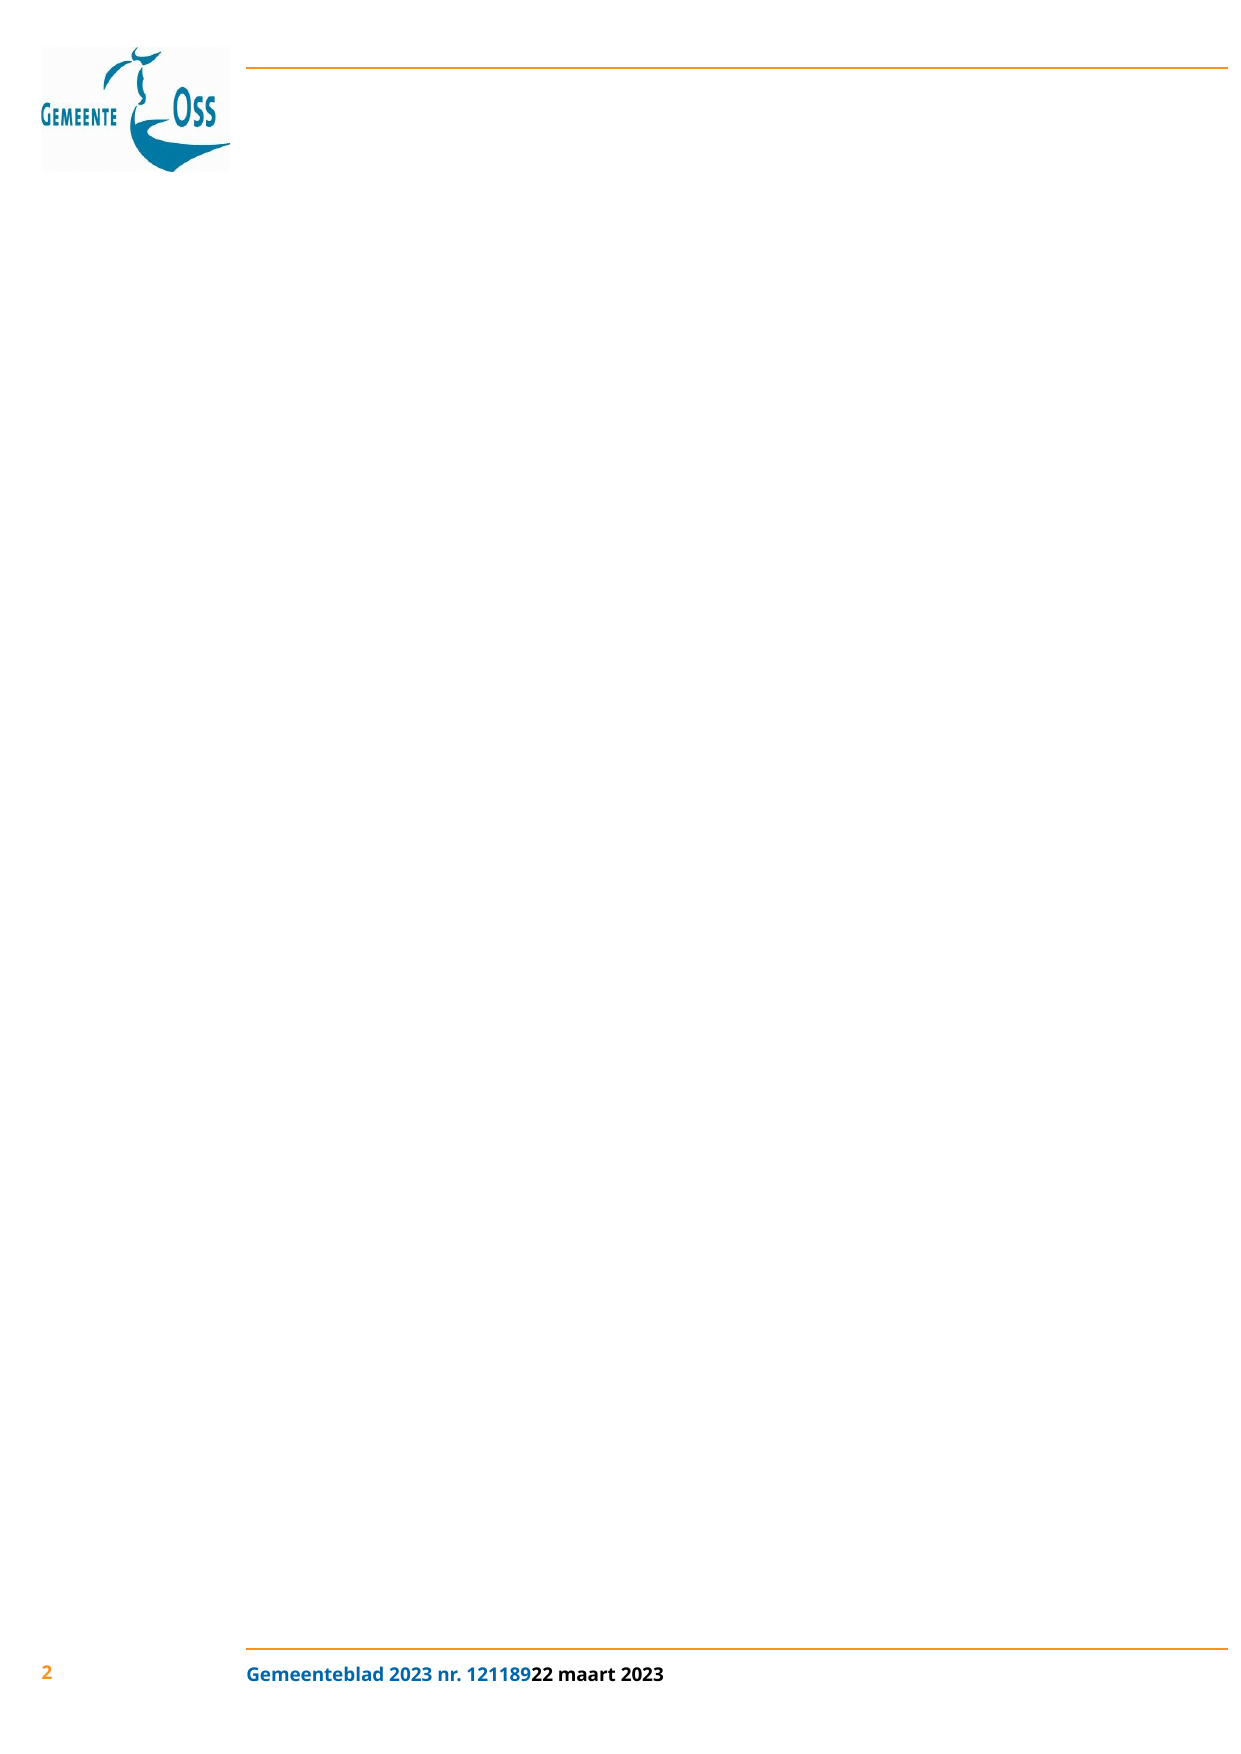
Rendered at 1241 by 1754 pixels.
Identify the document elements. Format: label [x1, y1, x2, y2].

picture [41, 47, 231, 172]
